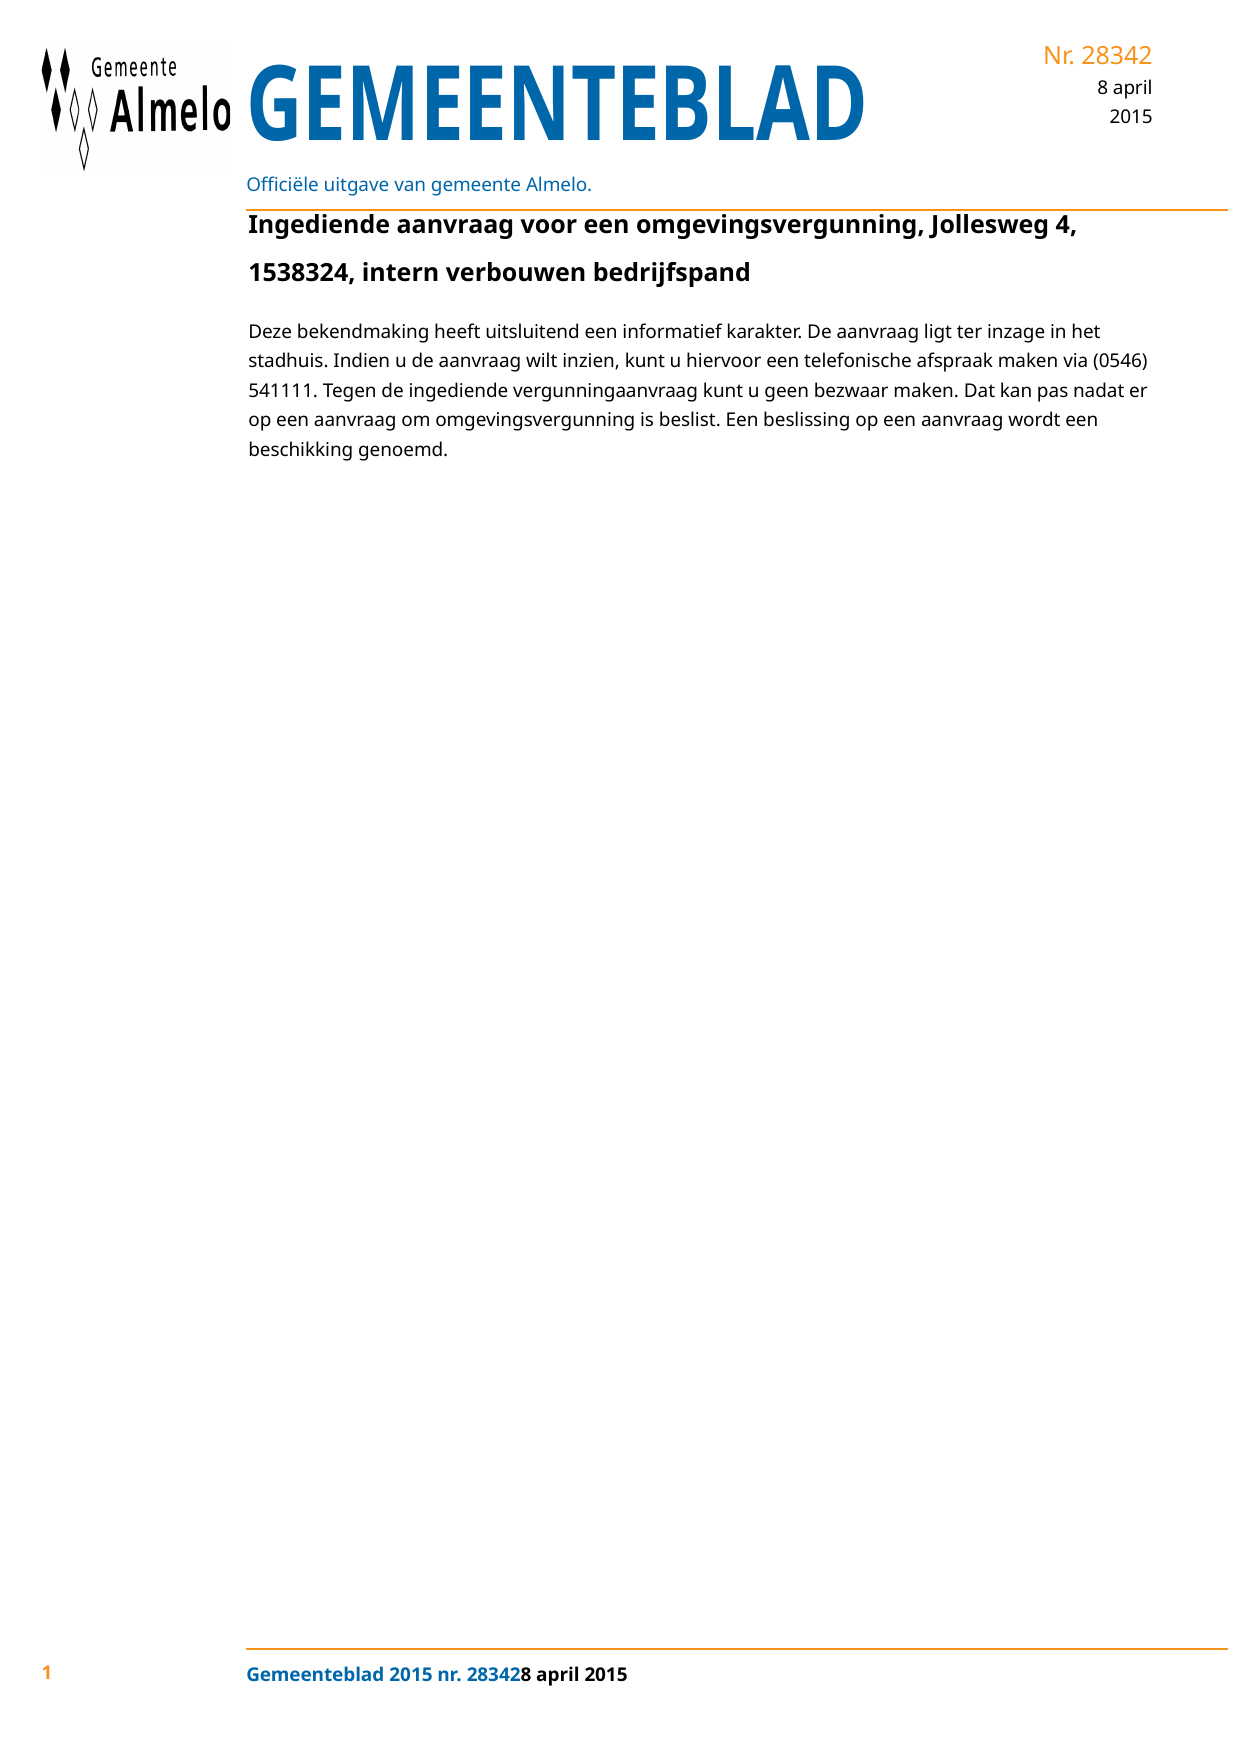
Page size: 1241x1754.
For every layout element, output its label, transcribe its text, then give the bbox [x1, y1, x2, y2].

picture [41, 47, 231, 172]
text Ingediende aanvraag voor een omgevingsvergunning, Jollesweg 4, 1538324, intern verbouwen bedrijfspand [248, 211, 1152, 288]
text Deze bekendmaking heeft uitsluitend een informatief karakter. De aanvraag ligt ter inzage in het stadhuis. Indien u de aanvraag wilt inzien, kunt u hiervoor een telefonische afspraak maken via (0546) 541111. Tegen de ingediende vergunningaanvraag kunt u geen bezwaar maken. Dat kan pas nadat er op een aanvraag om omgevingsvergunning is beslist. Een beslissing op een aanvraag wordt een beschikking genoemd. [248, 318, 1152, 462]
